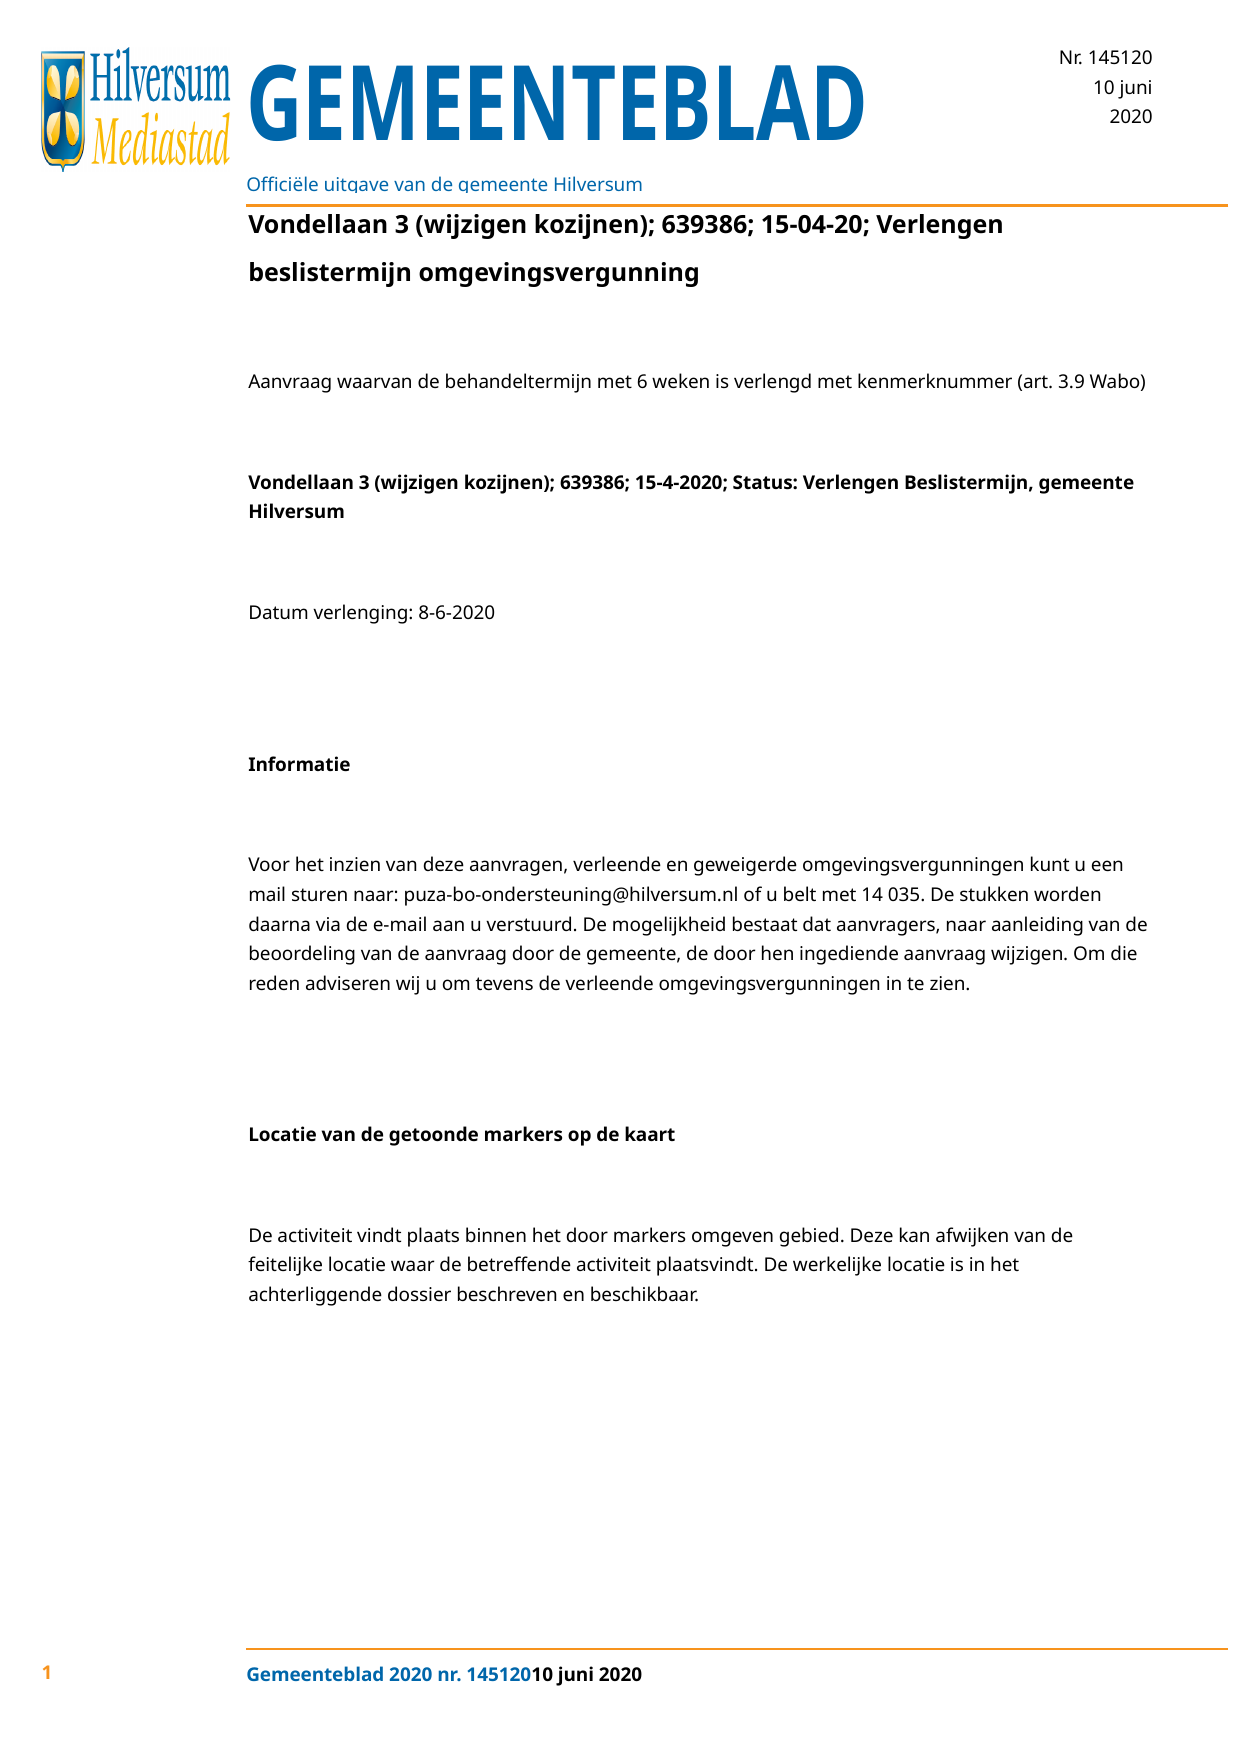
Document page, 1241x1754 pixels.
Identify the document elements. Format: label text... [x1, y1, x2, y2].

text Vondellaan 3 (wijzigen kozijnen); 639386; 15-4-2020; Status: Verlengen Beslistermijn, gemeente Hilversum [248, 469, 1152, 524]
text Datum verlenging: 8-6-2020 [248, 599, 1152, 625]
text Informatie [248, 751, 1152, 777]
text Vondellaan 3 (wijzigen kozijnen); 639386; 15-04-20; Verlengen beslistermijn omgevingsvergunning [248, 207, 1152, 288]
picture [41, 47, 231, 172]
text Voor het inzien van deze aanvragen, verleende en geweigerde omgevingsvergunningen kunt u een mail sturen naar: puza-bo-ondersteuning@hilversum.nl of u belt met 14 035. De stukken worden daarna via de e-mail aan u verstuurd. De mogelijkheid bestaat dat aanvragers, naar aanleiding van de beoordeling van de aanvraag door de gemeente, de door hen ingediende aanvraag wijzigen. Om die reden adviseren wij u om tevens de verleende omgevingsvergunningen in te zien. [248, 852, 1152, 996]
text Aanvraag waarvan de behandeltermijn met 6 weken is verlengd met kenmerknummer (art. 3.9 Wabo) [248, 368, 1152, 394]
text De activiteit vindt plaats binnen het door markers omgeven gebied. Deze kan afwijken van de feitelijke locatie waar de betreffende activiteit plaatsvindt. De werkelijke locatie is in het achterliggende dossier beschreven en beschikbaar. [248, 1222, 1152, 1307]
text Locatie van de getoonde markers op de kaart [248, 1121, 1152, 1147]
